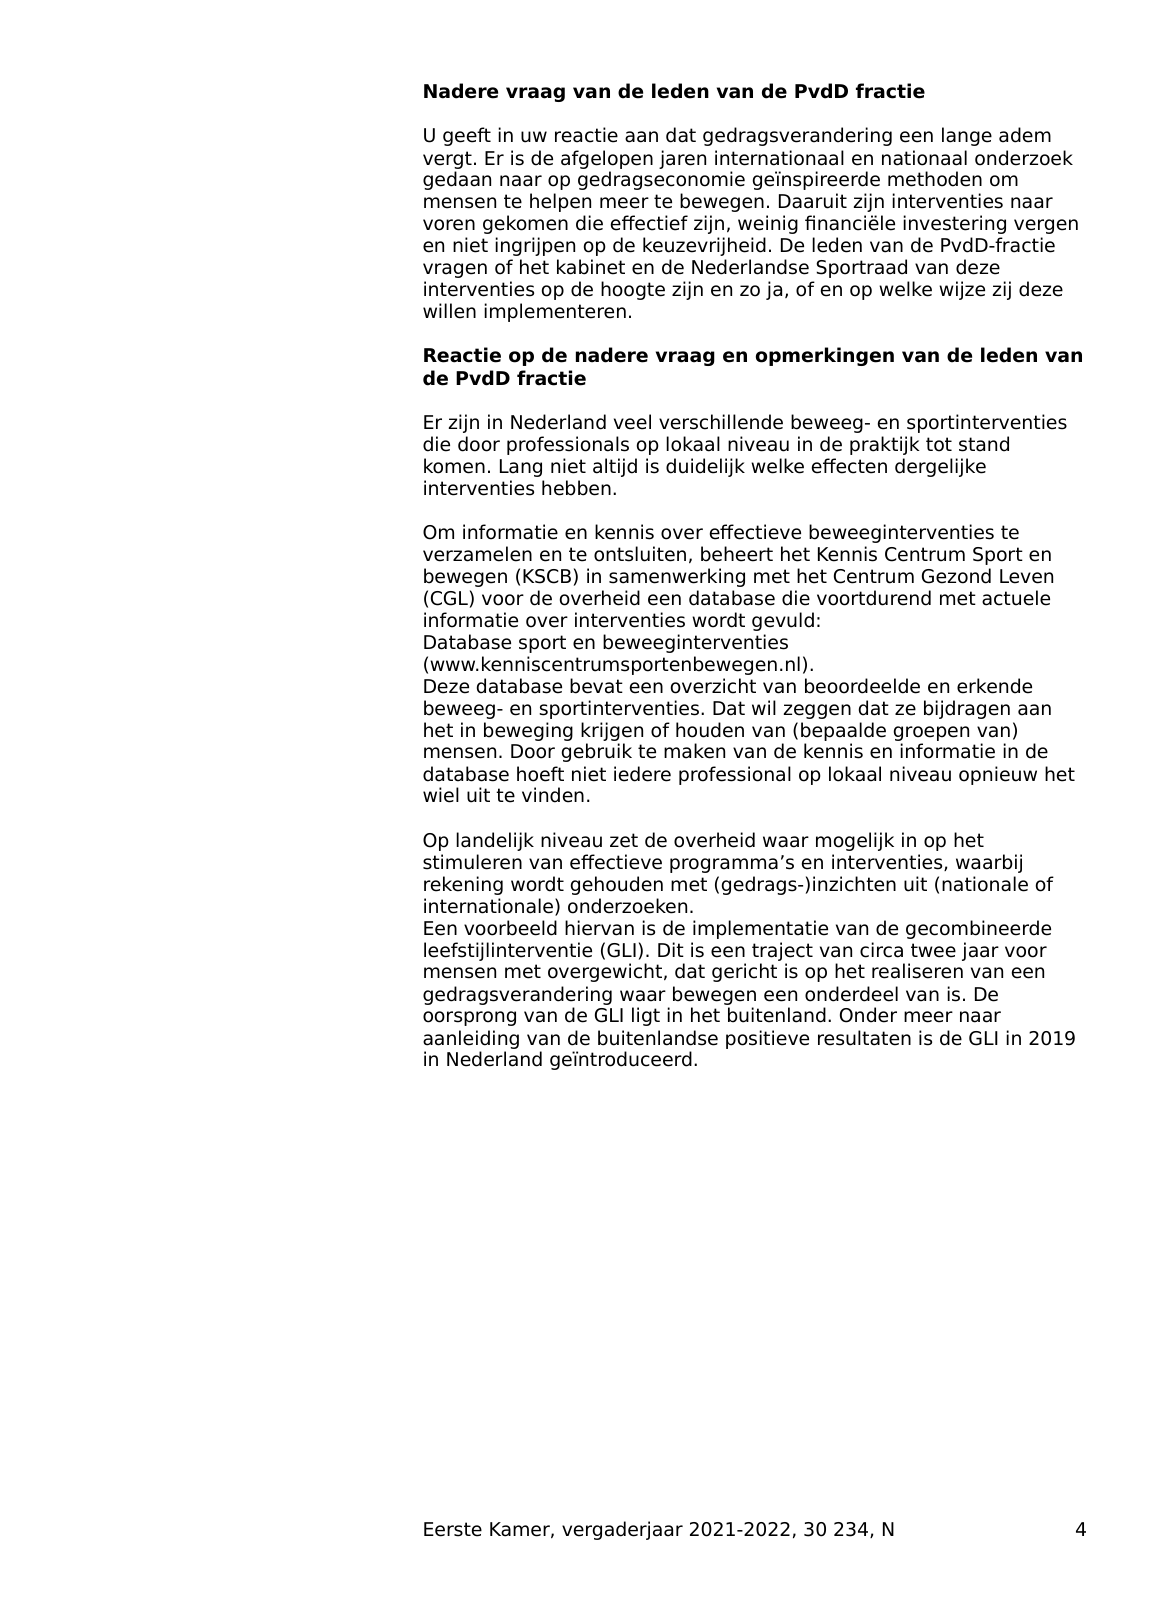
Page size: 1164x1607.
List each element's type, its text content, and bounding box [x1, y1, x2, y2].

text U geeft in uw reactie aan dat gedragsverandering een lange adem vergt. Er is de afgelopen jaren internationaal en nationaal onderzoek gedaan naar op gedragseconomie geïnspireerde methoden om mensen te helpen meer te bewegen. Daaruit zijn interventies naar voren gekomen die effectief zijn, weinig financiële investering vergen en niet ingrijpen op de keuzevrijheid. De leden van de PvdD-fractie vragen of het kabinet en de Nederlandse Sportraad van deze interventies op de hoogte zijn en zo ja, of en op welke wijze zij deze willen implementeren. [422, 125, 1087, 323]
text Om informatie en kennis over effectieve beweeginterventies te verzamelen en te ontsluiten, beheert het Kennis Centrum Sport en bewegen (KSCB) in samenwerking met het Centrum Gezond Leven (CGL) voor de overheid een database die voortdurend met actuele informatie over interventies wordt gevuld: [422, 522, 1087, 632]
subtitle Reactie op de nadere vraag en opmerkingen van de leden van de PvdD fractie [422, 345, 1087, 389]
subtitle Nadere vraag van de leden van de PvdD fractie [422, 81, 1087, 103]
text Deze database bevat een overzicht van beoordeelde en erkende beweeg- en sportinterventies. Dat wil zeggen dat ze bijdragen aan het in beweging krijgen of houden van (bepaalde groepen van) mensen. Door gebruik te maken van de kennis en informatie in de database hoeft niet iedere professional op lokaal niveau opnieuw het wiel uit te vinden. [422, 676, 1087, 807]
text Database sport en beweeginterventies (www.kenniscentrumsportenbewegen.nl). [422, 632, 1087, 676]
text Een voorbeeld hiervan is de implementatie van de gecombineerde leefstijlinterventie (GLI). Dit is een traject van circa twee jaar voor mensen met overgewicht, dat gericht is op het realiseren van een gedragsverandering waar bewegen een onderdeel van is. De oorsprong van de GLI ligt in het buitenland. Onder meer naar aanleiding van de buitenlandse positieve resultaten is de GLI in 2019 in Nederland geïntroduceerd. [422, 917, 1087, 1071]
text Op landelijk niveau zet de overheid waar mogelijk in op het stimuleren van effectieve programma’s en interventies, waarbij rekening wordt gehouden met (gedrags-)inzichten uit (nationale of internationale) onderzoeken. [422, 829, 1087, 917]
text Er zijn in Nederland veel verschillende beweeg- en sportinterventies die door professionals op lokaal niveau in de praktijk tot stand komen. Lang niet altijd is duidelijk welke effecten dergelijke interventies hebben. [422, 412, 1087, 499]
